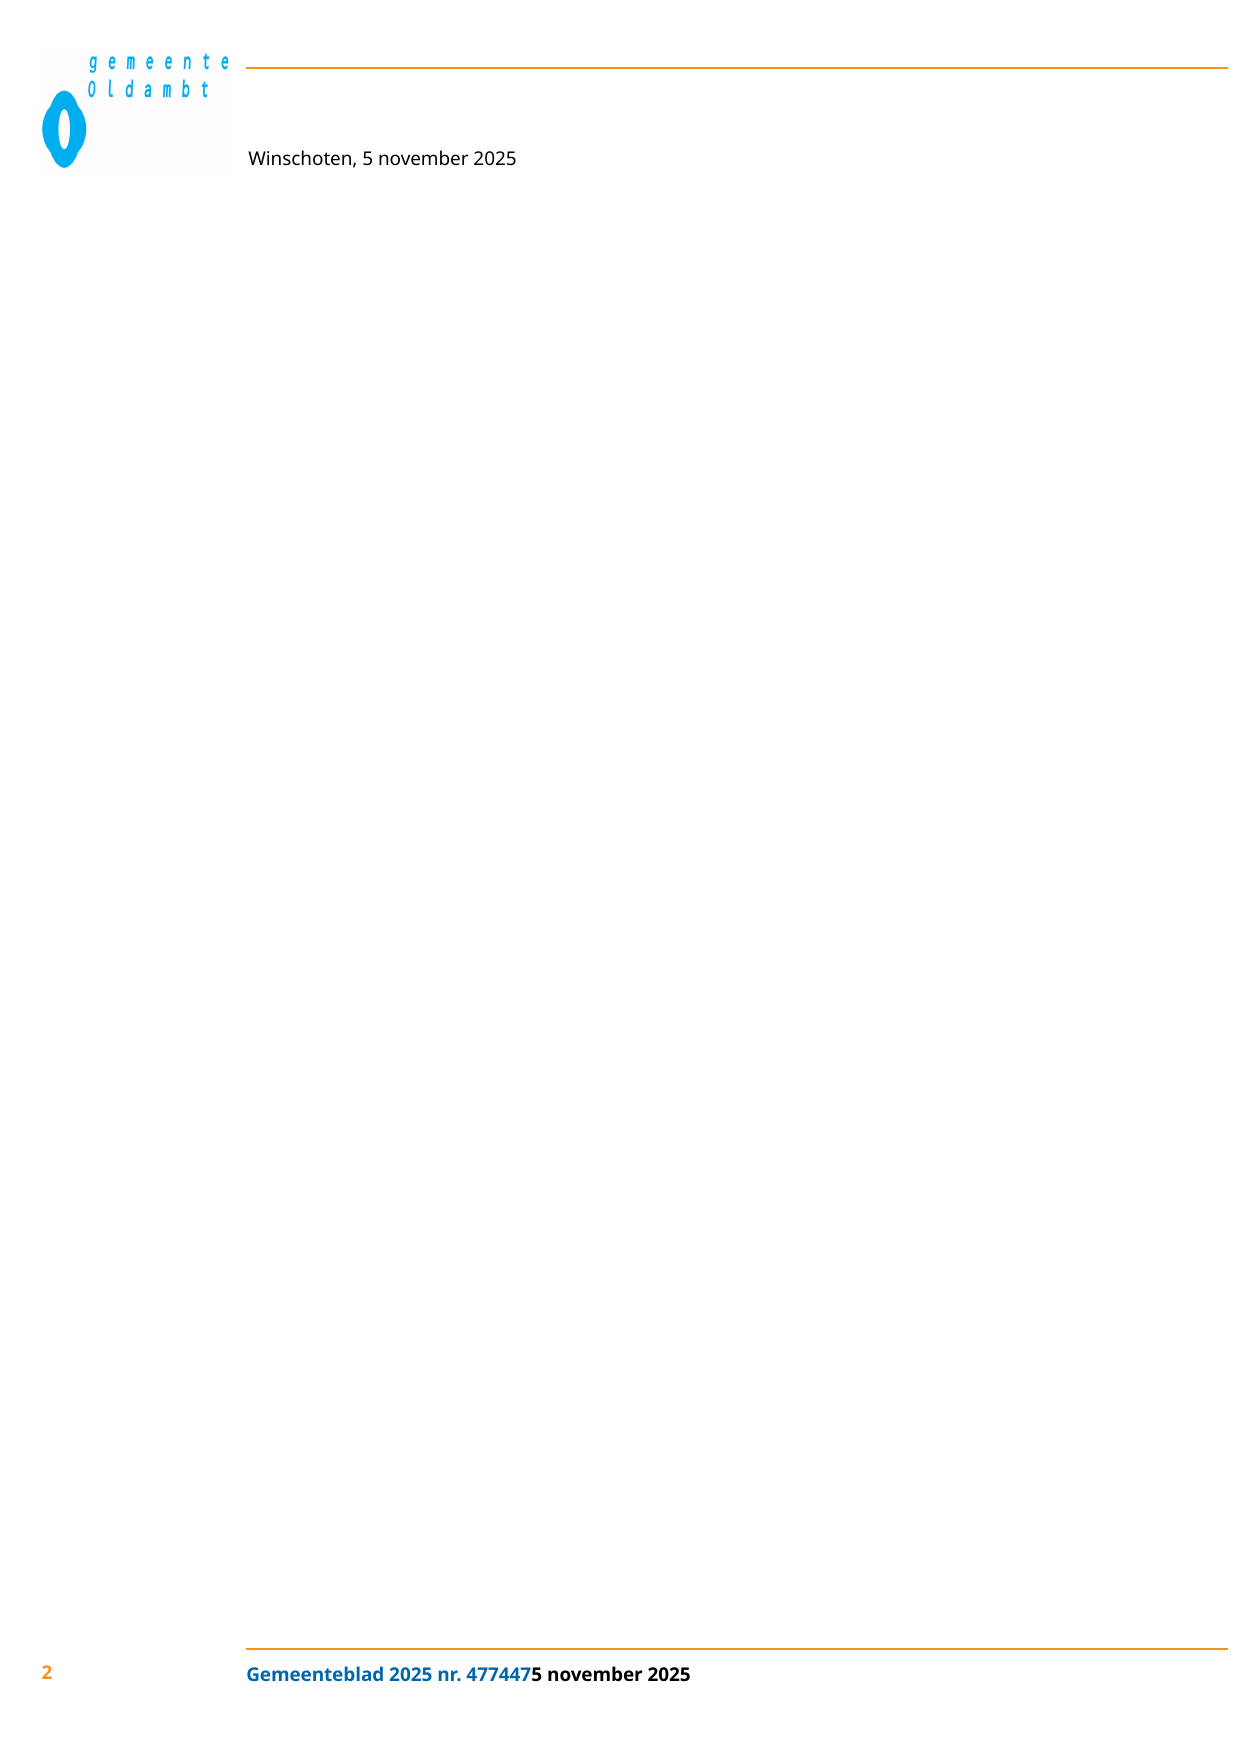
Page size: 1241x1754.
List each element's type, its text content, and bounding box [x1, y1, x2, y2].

picture [41, 47, 231, 172]
text Winschoten, 5 november 2025 [248, 145, 1152, 171]
